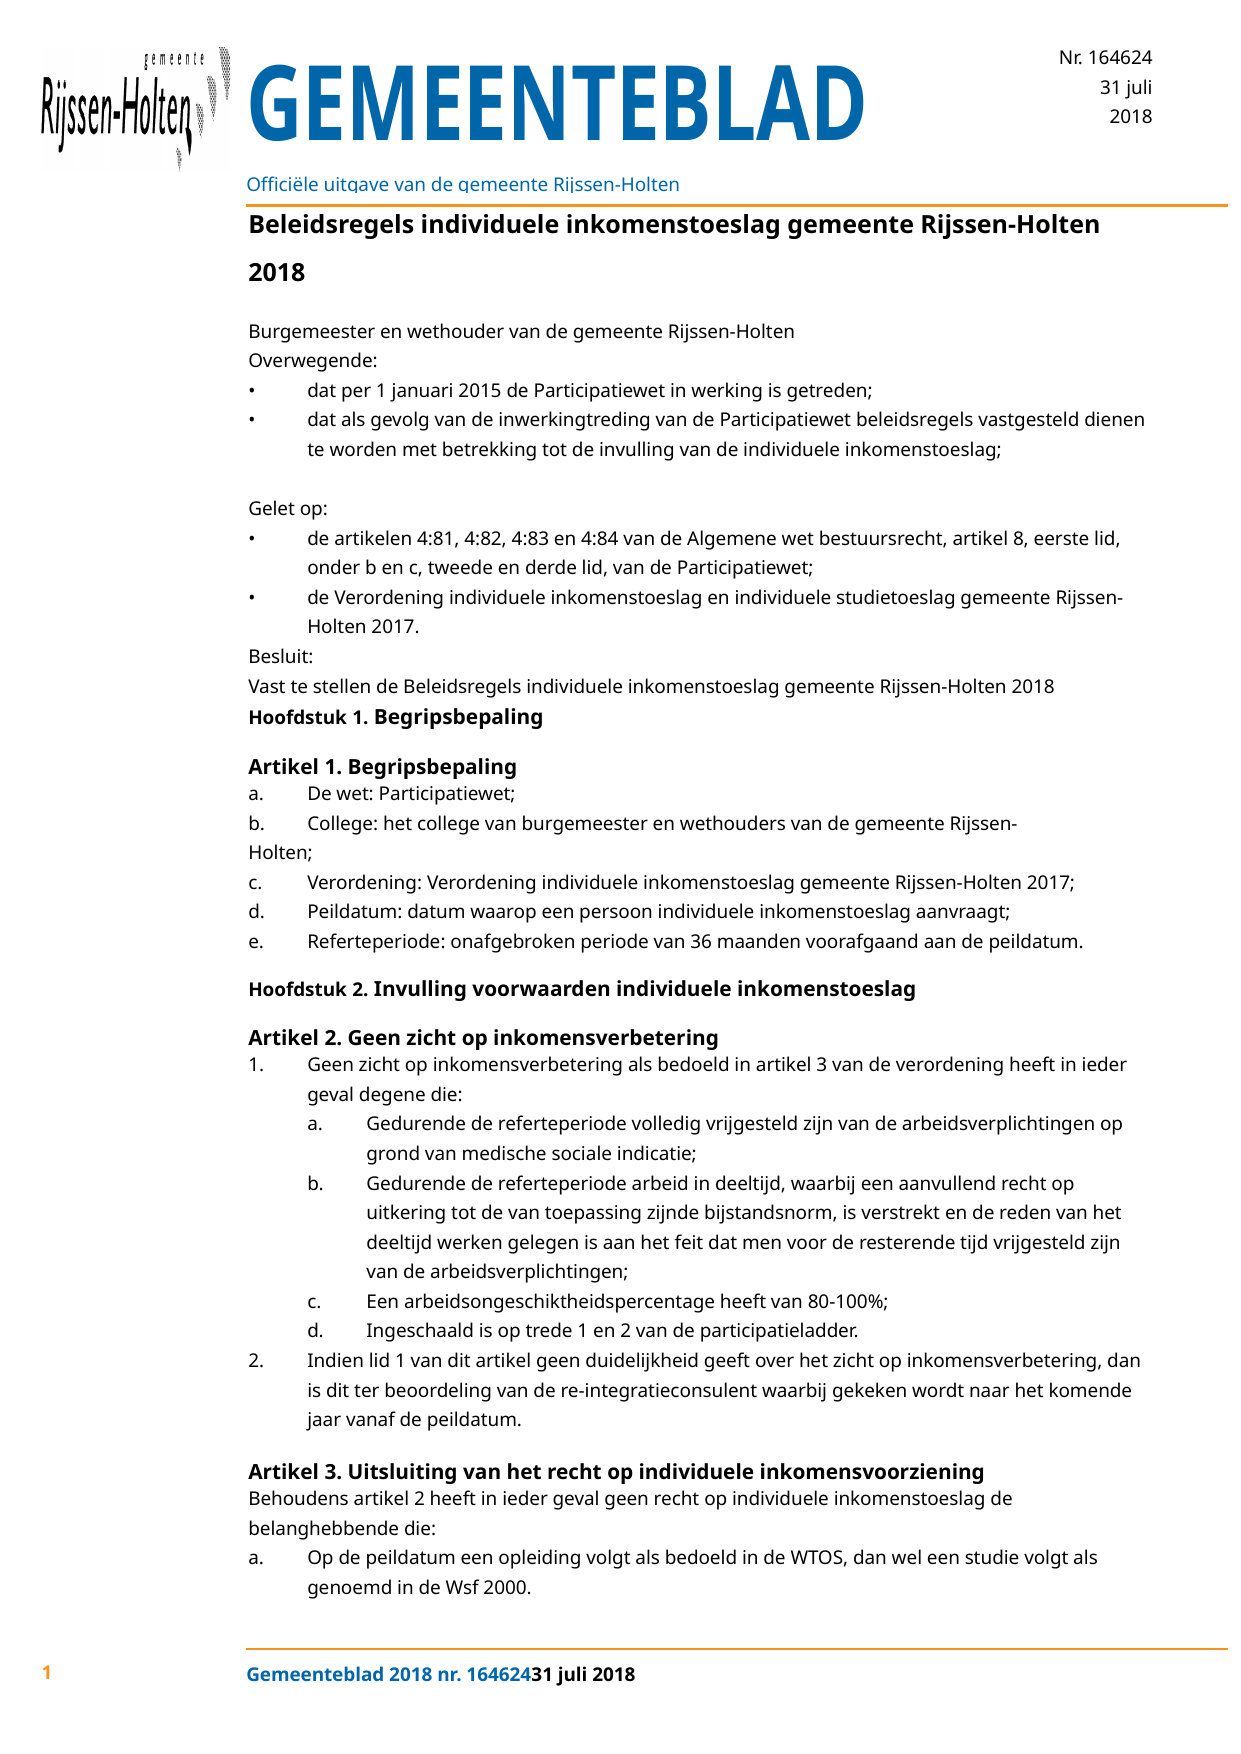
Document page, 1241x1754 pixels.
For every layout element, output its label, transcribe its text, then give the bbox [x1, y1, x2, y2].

text Artikel 2. Geen zicht op inkomensverbetering [248, 1023, 1152, 1051]
text Artikel 3. Uitsluiting van het recht op individuele inkomensvoorziening [248, 1457, 1152, 1485]
list Geen zicht op inkomensverbetering als bedoeld in artikel 3 van de verordening heeft in ieder geval degene die: [248, 1051, 1152, 1107]
list dat per 1 januari 2015 de Participatiewet in werking is getreden; [248, 377, 1152, 403]
list Indien lid 1 van dit artikel geen duidelijkheid geeft over het zicht op inkomensverbetering, dan is dit ter beoordeling van de re-integratieconsulent waarbij gekeken wordt naar het komende jaar vanaf de peildatum. [248, 1347, 1152, 1432]
list Peildatum: datum waarop een persoon individuele inkomenstoeslag aanvraagt; [248, 898, 1152, 924]
list Referteperiode: onafgebroken periode van 36 maanden voorafgaand aan de peildatum. [248, 928, 1152, 954]
list Ingeschaald is op trede 1 en 2 van de participatieladder. [307, 1318, 1152, 1343]
text Vast te stellen de Beleidsregels individuele inkomenstoeslag gemeente Rijssen-Holten 2018 [248, 673, 1152, 699]
list dat als gevolg van de inwerkingtreding van de Participatiewet beleidsregels vastgesteld dienen te worden met betrekking tot de invulling van de individuele inkomenstoeslag; [248, 407, 1152, 462]
text Besluit: [248, 643, 1152, 669]
text Hoofdstuk 1. Begripsbepaling [248, 702, 1152, 731]
text Behoudens artikel 2 heeft in ieder geval geen recht op individuele inkomenstoeslag de belanghebbende die: [248, 1485, 1152, 1541]
list Gedurende de referteperiode arbeid in deeltijd, waarbij een aanvullend recht op uitkering tot de van toepassing zijnde bijstandsnorm, is verstrekt en de reden van het deeltijd werken gelegen is aan het feit dat men voor de resterende tijd vrijgesteld zijn van de arbeidsverplichtingen; [307, 1170, 1152, 1284]
text Burgemeester en wethouder van de gemeente Rijssen-Holten [248, 318, 1152, 344]
picture [41, 47, 231, 172]
list Een arbeidsongeschiktheidspercentage heeft van 80-100%; [307, 1288, 1152, 1314]
text Gelet op: [248, 495, 1152, 521]
text Artikel 1. Begripsbepaling [248, 752, 1152, 780]
text Overwegende: [248, 347, 1152, 373]
list Verordening: Verordening individuele inkomenstoeslag gemeente Rijssen-Holten 2017; [248, 869, 1152, 895]
list Gedurende de referteperiode volledig vrijgesteld zijn van de arbeidsverplichtingen op grond van medische sociale indicatie; [307, 1111, 1152, 1166]
text Beleidsregels individuele inkomenstoeslag gemeente Rijssen-Holten 2018 [248, 207, 1152, 288]
list de artikelen 4:81, 4:82, 4:83 en 4:84 van de Algemene wet bestuursrecht, artikel 8, eerste lid, onder b en c, tweede en derde lid, van de Participatiewet; [248, 525, 1152, 580]
list College: het college van burgemeester en wethouders van de gemeente Rijssen- [248, 810, 1152, 836]
list de Verordening individuele inkomenstoeslag en individuele studietoeslag gemeente Rijssen-Holten 2017. [248, 584, 1152, 639]
text Holten; [248, 839, 1152, 865]
list Op de peildatum een opleiding volgt als bedoeld in de WTOS, dan wel een studie volgt als genoemd in de Wsf 2000. [248, 1544, 1152, 1600]
list De wet: Participatiewet; [248, 780, 1152, 806]
text Hoofdstuk 2. Invulling voorwaarden individuele inkomenstoeslag [248, 974, 1152, 1002]
